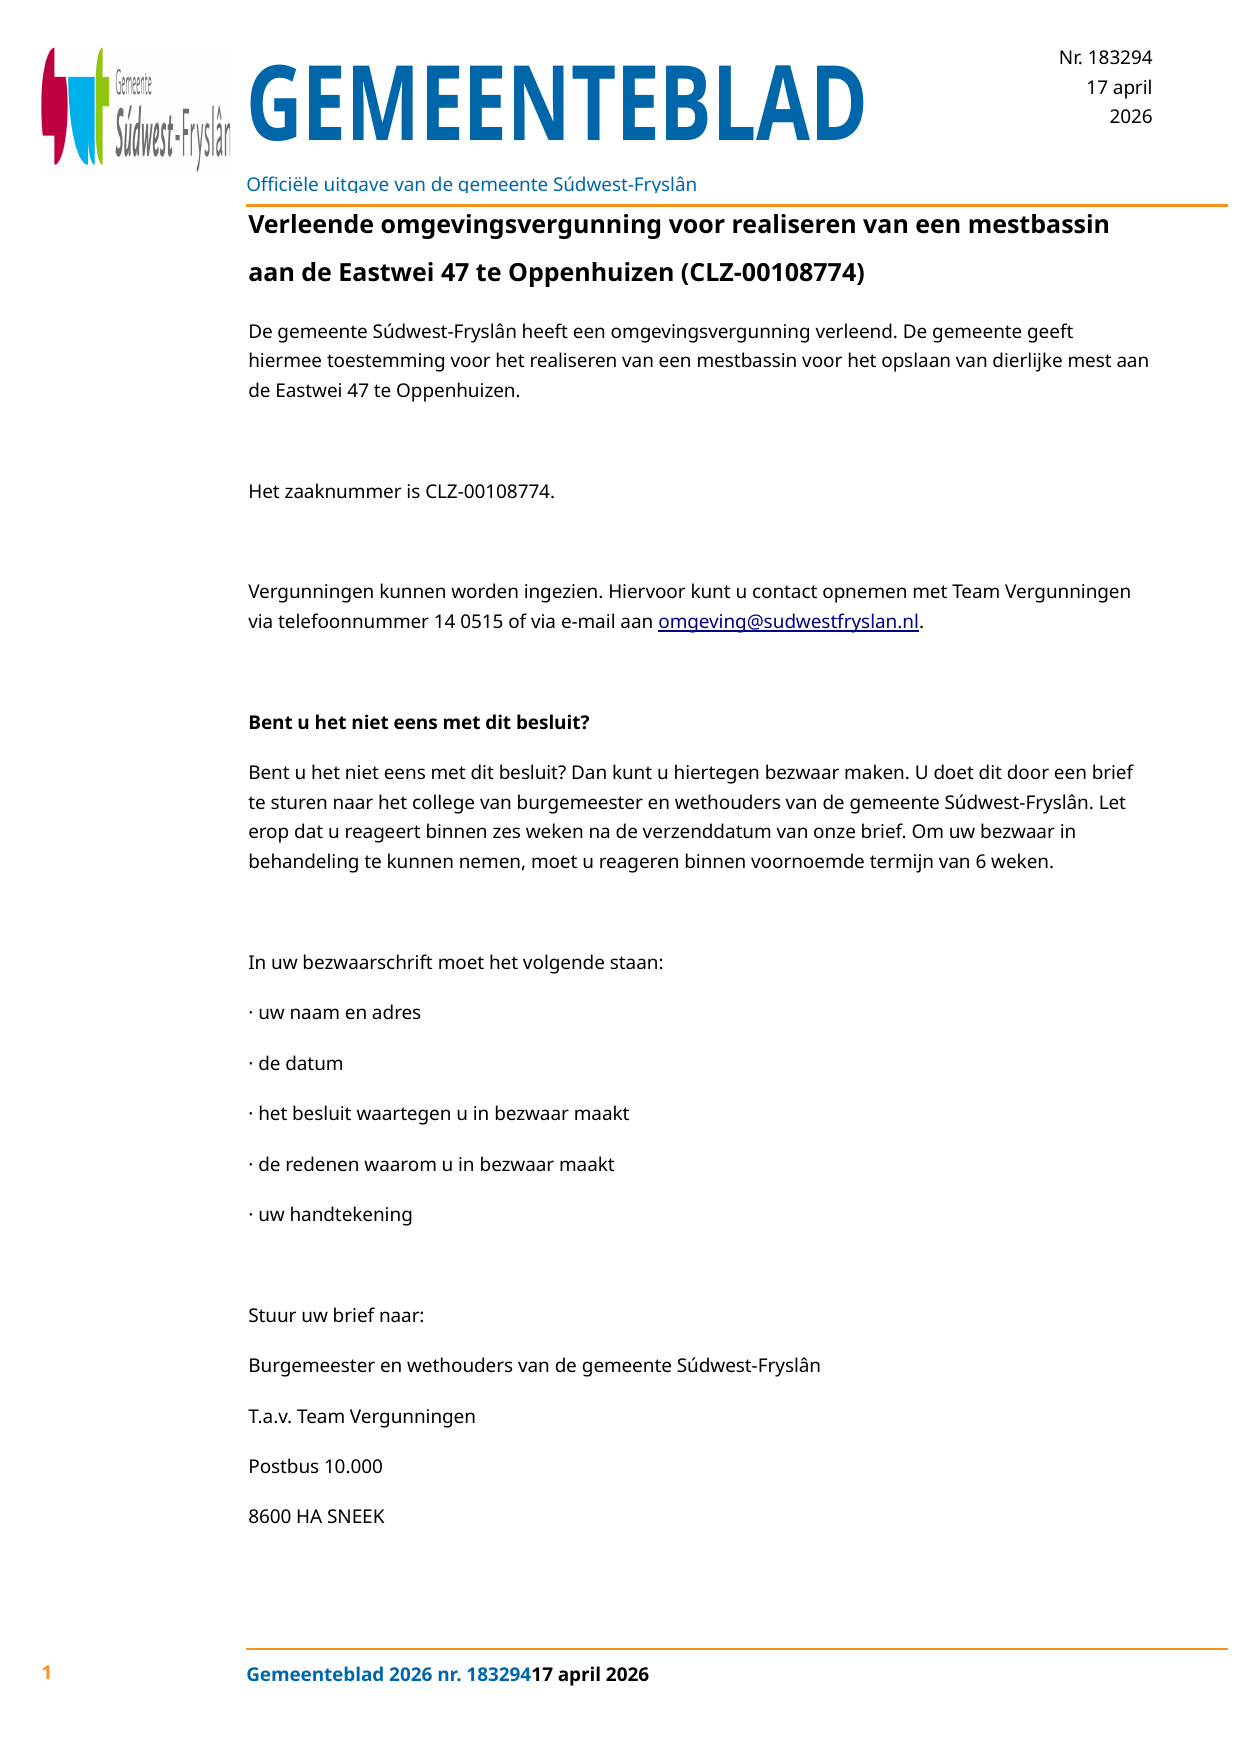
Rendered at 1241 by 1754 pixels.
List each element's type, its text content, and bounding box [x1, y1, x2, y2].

text · het besluit waartegen u in bezwaar maakt [248, 1100, 1152, 1126]
text Stuur uw brief naar: [248, 1302, 1152, 1328]
text · de datum [248, 1050, 1152, 1076]
picture [41, 47, 231, 172]
text · uw naam en adres [248, 999, 1152, 1025]
text Het zaaknummer is CLZ-00108774. [248, 478, 1152, 504]
text 8600 HA SNEEK [248, 1504, 1152, 1529]
text · de redenen waarom u in bezwaar maakt [248, 1151, 1152, 1177]
text De gemeente Súdwest-Fryslân heeft een omgevingsvergunning verleend. De gemeente geeft hiermee toestemming voor het realiseren van een mestbassin voor het opslaan van dierlijke mest aan de Eastwei 47 te Oppenhuizen. [248, 318, 1152, 403]
text T.a.v. Team Vergunningen [248, 1403, 1152, 1429]
text Burgemeester en wethouders van de gemeente Súdwest-Fryslân [248, 1352, 1152, 1378]
text Vergunningen kunnen worden ingezien. Hiervoor kunt u contact opnemen met Team Vergunningen via telefoonnummer 14 0515 of via e-mail aan omgeving@sudwestfryslan.nl. [248, 579, 1152, 634]
text Bent u het niet eens met dit besluit? [248, 709, 1152, 735]
text · uw handtekening [248, 1201, 1152, 1227]
text In uw bezwaarschrift moet het volgende staan: [248, 949, 1152, 975]
text Postbus 10.000 [248, 1453, 1152, 1479]
text Verleende omgevingsvergunning voor realiseren van een mestbassin aan de Eastwei 47 te Oppenhuizen (CLZ-00108774) [248, 207, 1152, 288]
text Bent u het niet eens met dit besluit? Dan kunt u hiertegen bezwaar maken. U doet dit door een brief te sturen naar het college van burgemeester en wethouders van de gemeente Súdwest-Fryslân. Let erop dat u reageert binnen zes weken na de verzenddatum van onze brief. Om uw bezwaar in behandeling te kunnen nemen, moet u reageren binnen voornoemde termijn van 6 weken. [248, 759, 1152, 874]
